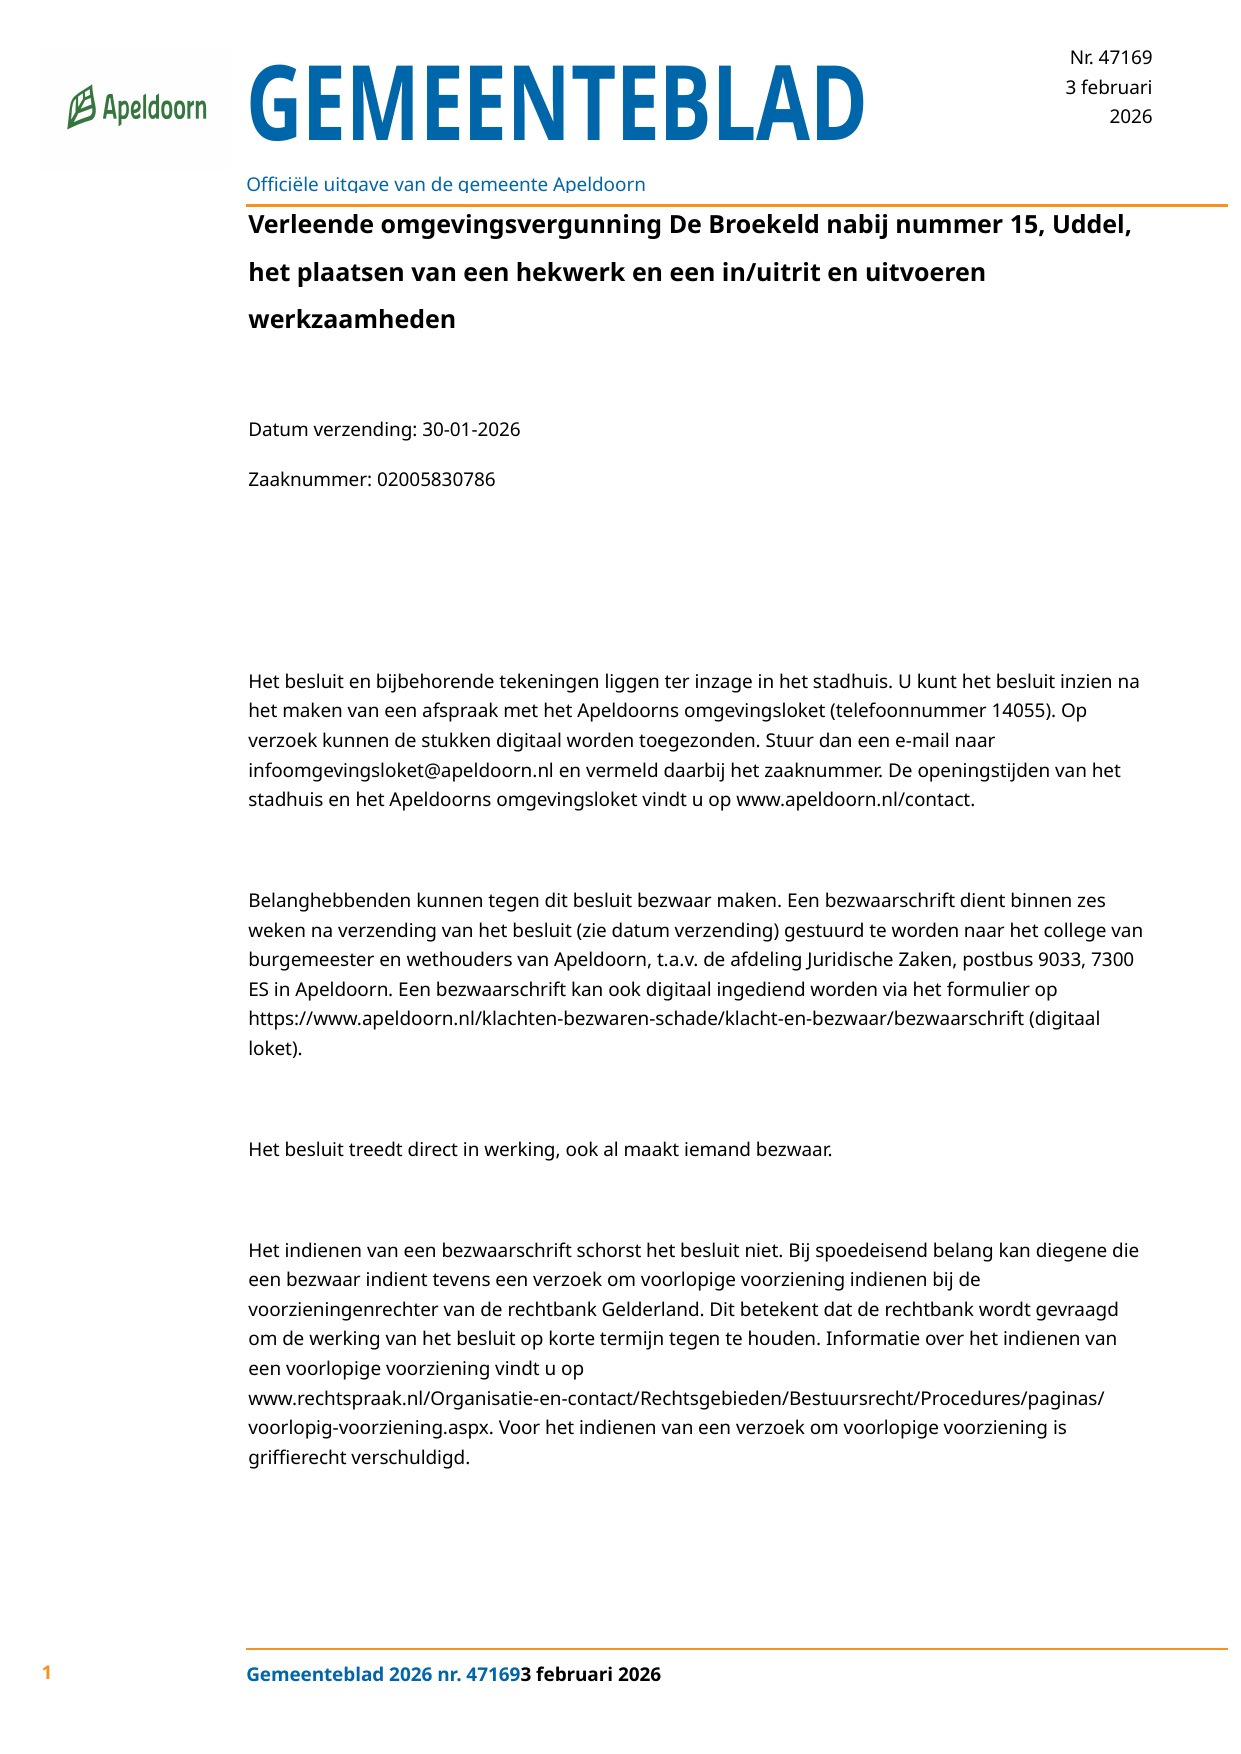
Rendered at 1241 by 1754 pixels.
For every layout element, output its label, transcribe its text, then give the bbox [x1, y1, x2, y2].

text Belanghebbenden kunnen tegen dit besluit bezwaar maken. Een bezwaarschrift dient binnen zes weken na verzending van het besluit (zie datum verzending) gestuurd te worden naar het college van burgemeester en wethouders van Apeldoorn, t.a.v. de afdeling Juridische Zaken, postbus 9033, 7300 ES in Apeldoorn. Een bezwaarschrift kan ook digitaal ingediend worden via het formulier op https://www.apeldoorn.nl/klachten-bezwaren-schade/klacht-en-bezwaar/bezwaarschrift (digitaal loket). [248, 887, 1152, 1061]
text Het besluit en bijbehorende tekeningen liggen ter inzage in het stadhuis. U kunt het besluit inzien na het maken van een afspraak met het Apeldoorns omgevingsloket (telefoonnummer 14055). Op verzoek kunnen de stukken digitaal worden toegezonden. Stuur dan een e-mail naar infoomgevingsloket@apeldoorn.nl en vermeld daarbij het zaaknummer. De openingstijden van het stadhuis en het Apeldoorns omgevingsloket vindt u op www.apeldoorn.nl/contact. [248, 668, 1152, 812]
text Datum verzending: 30-01-2026 [248, 416, 1152, 442]
picture [41, 47, 231, 172]
text Het besluit treedt direct in werking, ook al maakt iemand bezwaar. [248, 1136, 1152, 1162]
text Het indienen van een bezwaarschrift schorst het besluit niet. Bij spoedeisend belang kan diegene die een bezwaar indient tevens een verzoek om voorlopige voorziening indienen bij de voorzieningenrechter van de rechtbank Gelderland. Dit betekent dat de rechtbank wordt gevraagd om de werking van het besluit op korte termijn tegen te houden. Informatie over het indienen van een voorlopige voorziening vindt u op www.rechtspraak.nl/Organisatie-en-contact/Rechtsgebieden/Bestuursrecht/Procedures/paginas/voorlopig-voorziening.aspx. Voor het indienen van een verzoek om voorlopige voorziening is griffierecht verschuldigd. [248, 1237, 1152, 1469]
text Zaaknummer: 02005830786 [248, 466, 1152, 492]
text Verleende omgevingsvergunning De Broekeld nabij nummer 15, Uddel, het plaatsen van een hekwerk en een in/uitrit en uitvoeren werkzaamheden [248, 207, 1152, 336]
